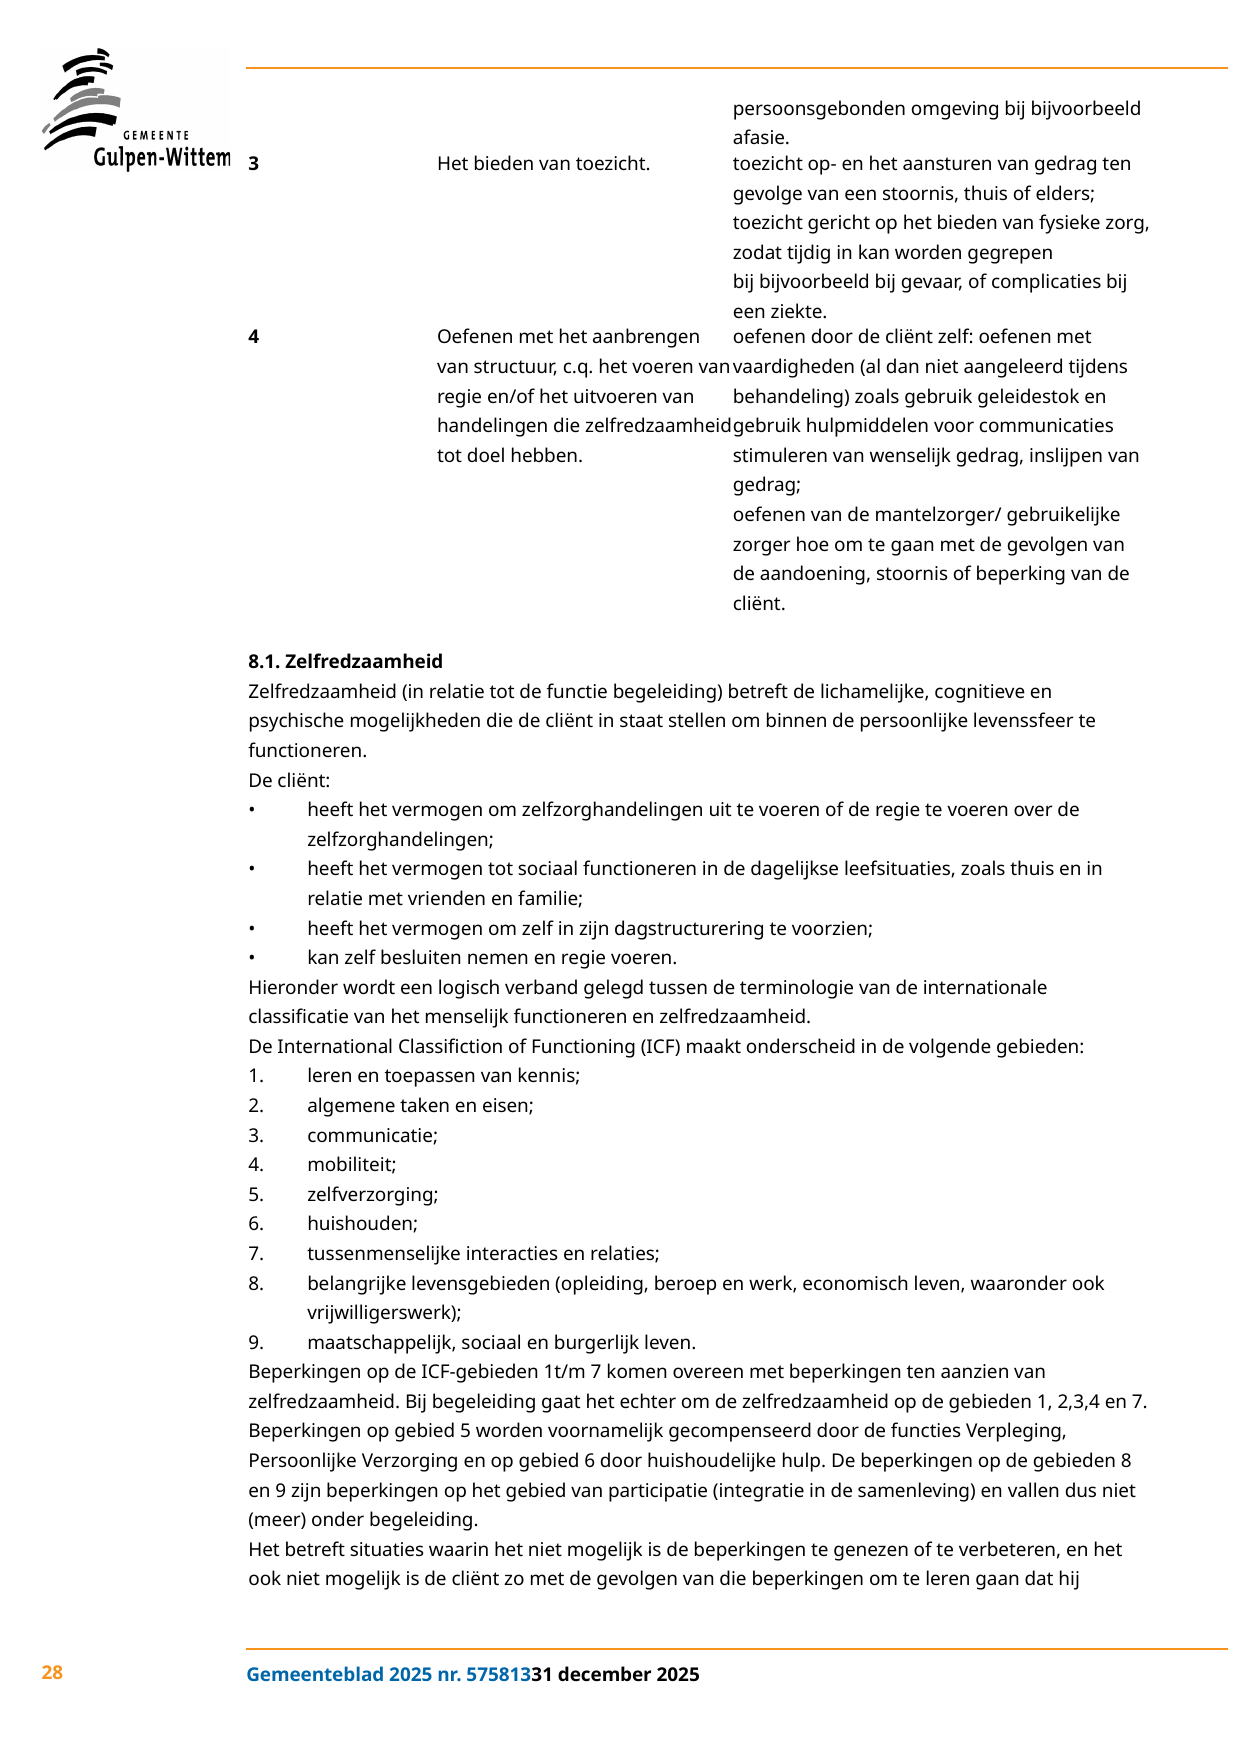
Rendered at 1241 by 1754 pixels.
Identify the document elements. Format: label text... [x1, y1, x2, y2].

table_cell 4 [248, 324, 437, 616]
list zelfverzorging; [248, 1181, 1152, 1207]
table_cell persoonsgebonden omgeving bij bijvoorbeeld afasie. [733, 95, 1152, 150]
list maatschappelijk, sociaal en burgerlijk leven. [248, 1329, 1152, 1355]
table_cell [437, 95, 733, 150]
list heeft het vermogen om zelf in zijn dagstructurering te voorzien; [248, 915, 1152, 941]
list huishouden; [248, 1211, 1152, 1236]
text Beperkingen op de ICF-gebieden 1t/m 7 komen overeen met beperkingen ten aanzien van zelfredzaamheid. Bij begeleiding gaat het echter om de zelfredzaamheid op de gebieden 1, 2,3,4 en 7. Beperkingen op gebied 5 worden voornamelijk gecompenseerd door de functies Verpleging, Persoonlijke Verzorging en op gebied 6 door huishoudelijke hulp. De beperkingen op de gebieden 8 en 9 zijn beperkingen op het gebied van participatie (integratie in de samenleving) en vallen dus niet (meer) onder begeleiding. [248, 1358, 1152, 1532]
text 8.1. Zelfredzaamheid [248, 648, 1152, 674]
list leren en toepassen van kennis; [248, 1063, 1152, 1088]
text De International Classifiction of Functioning (ICF) maakt onderscheid in de volgende gebieden: [248, 1033, 1152, 1059]
list tussenmenselijke interacties en relaties; [248, 1240, 1152, 1266]
picture [41, 47, 231, 172]
list belangrijke levensgebieden (opleiding, beroep en werk, economisch leven, waaronder ook vrijwilligerswerk); [248, 1270, 1152, 1325]
table_cell Het bieden van toezicht. [437, 150, 733, 324]
text De cliënt: [248, 767, 1152, 793]
table_cell 3 [248, 150, 437, 324]
list heeft het vermogen tot sociaal functioneren in de dagelijkse leefsituaties, zoals thuis en in relatie met vrienden en familie; [248, 856, 1152, 911]
table_cell toezicht op- en het aansturen van gedrag ten gevolge van een stoornis, thuis of elders; toezicht gericht op het bieden van fysieke zorg, zodat tijdig in kan worden gegrepen bij bijvoorbeeld bij gevaar, of complicaties bij een ziekte. [733, 150, 1152, 324]
table_cell Oefenen met het aanbrengen van structuur, c.q. het voeren van regie en/of het uitvoeren van handelingen die zelfredzaamheid tot doel hebben. [437, 324, 733, 616]
list kan zelf besluiten nemen en regie voeren. [248, 944, 1152, 970]
list algemene taken en eisen; [248, 1092, 1152, 1118]
text Hieronder wordt een logisch verband gelegd tussen de terminologie van de internationale classificatie van het menselijk functioneren en zelfredzaamheid. [248, 974, 1152, 1029]
list heeft het vermogen om zelfzorghandelingen uit te voeren of de regie te voeren over de zelfzorghandelingen; [248, 796, 1152, 852]
text Zelfredzaamheid (in relatie tot de functie begeleiding) betreft de lichamelijke, cognitieve en psychische mogelijkheden die de cliënt in staat stellen om binnen de persoonlijke levenssfeer te functioneren. [248, 678, 1152, 763]
text Het betreft situaties waarin het niet mogelijk is de beperkingen te genezen of te verbeteren, en het ook niet mogelijk is de cliënt zo met de gevolgen van die beperkingen om te leren gaan dat hij [248, 1536, 1152, 1591]
list mobiliteit; [248, 1151, 1152, 1177]
table_cell [248, 95, 437, 150]
list communicatie; [248, 1122, 1152, 1148]
table_cell oefenen door de cliënt zelf: oefenen met vaardigheden (al dan niet aangeleerd tijdens behandeling) zoals gebruik geleidestok en gebruik hulpmiddelen voor communicaties stimuleren van wenselijk gedrag, inslijpen van gedrag; oefenen van de mantelzorger/ gebruikelijke zorger hoe om te gaan met de gevolgen van de aandoening, stoornis of beperking van de cliënt. [733, 324, 1152, 616]
